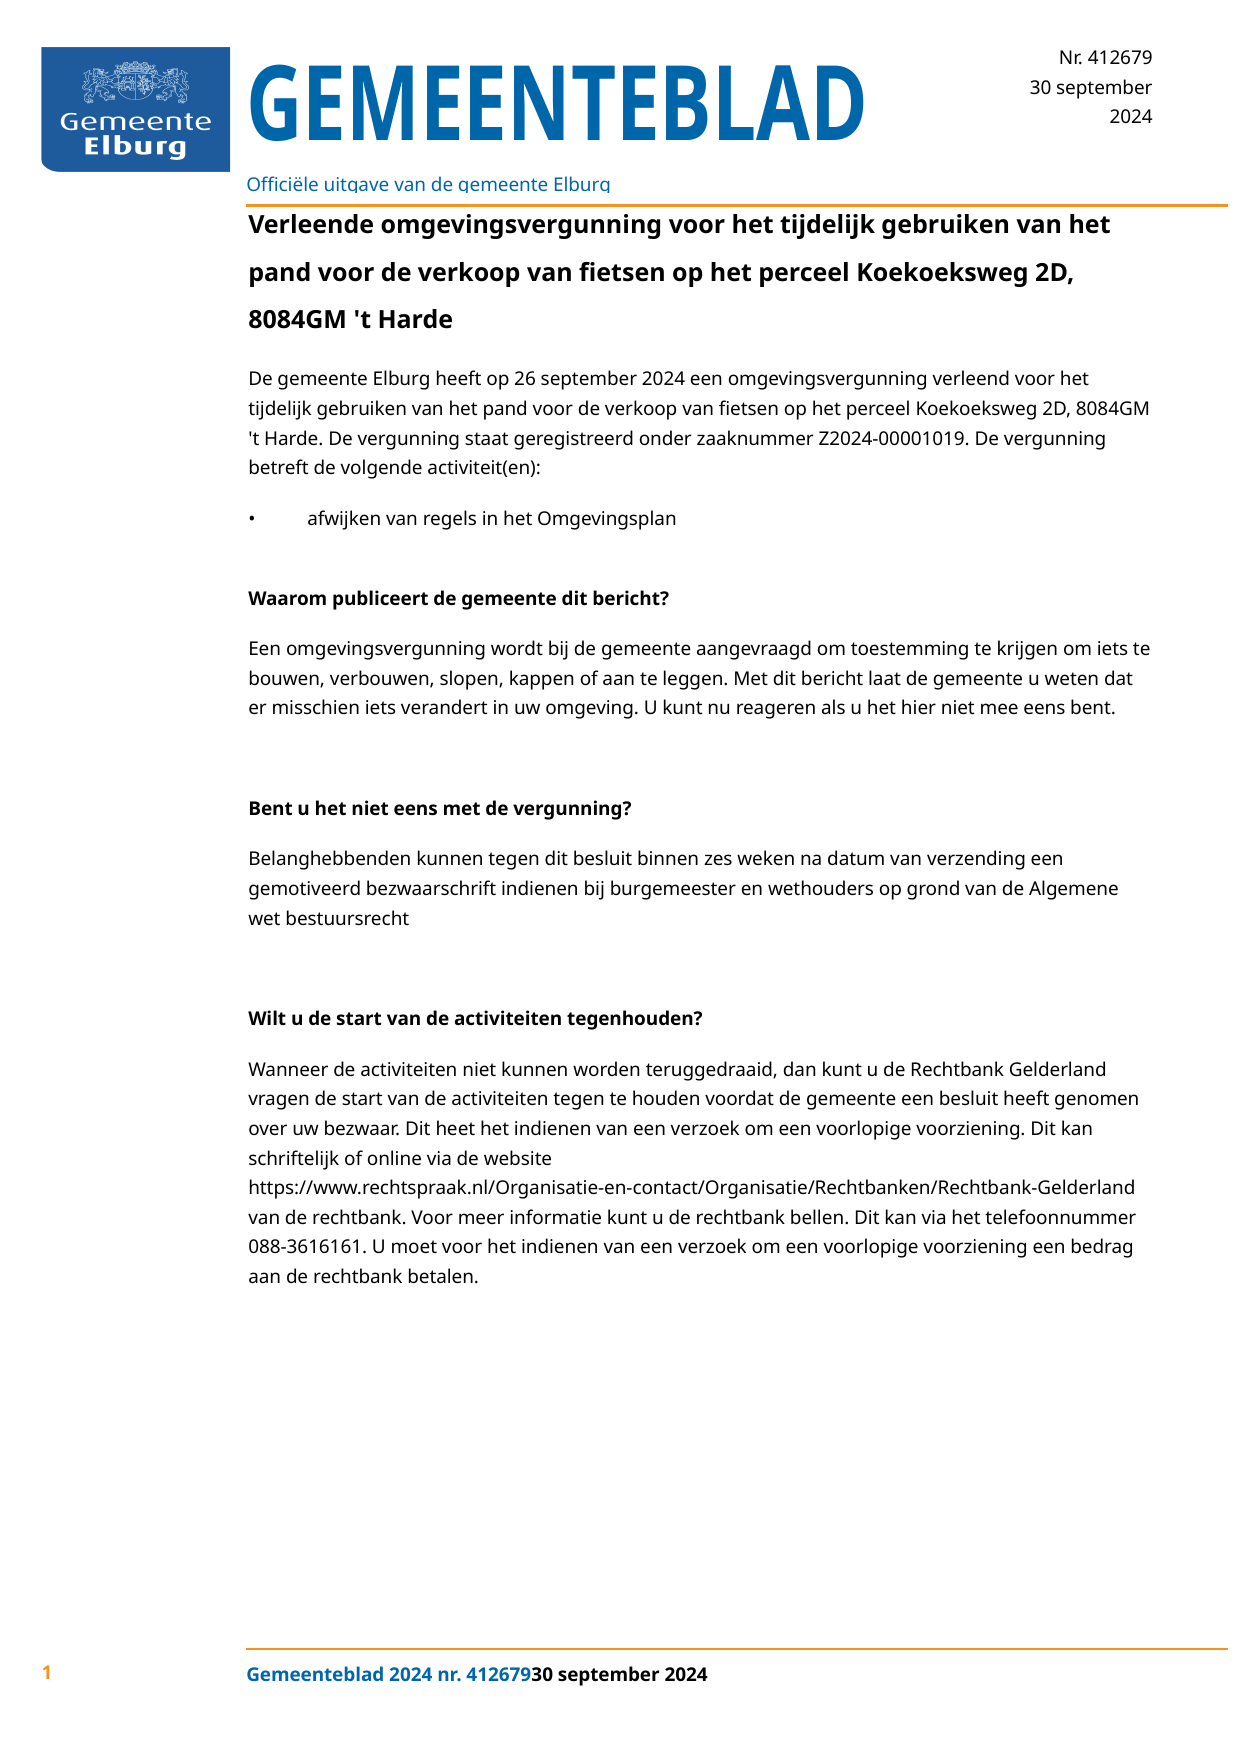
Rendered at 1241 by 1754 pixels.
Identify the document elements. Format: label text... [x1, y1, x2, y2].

text Bent u het niet eens met de vergunning? [248, 795, 1152, 821]
text Waarom publiceert de gemeente dit bericht? [248, 585, 1152, 610]
text Verleende omgevingsvergunning voor het tijdelijk gebruiken van het pand voor de verkoop van fietsen op het perceel Koekoeksweg 2D, 8084GM 't Harde [248, 207, 1152, 336]
list afwijken van regels in het Omgevingsplan [248, 505, 1152, 530]
text De gemeente Elburg heeft op 26 september 2024 een omgevingsvergunning verleend voor het tijdelijk gebruiken van het pand voor de verkoop van fietsen op het perceel Koekoeksweg 2D, 8084GM 't Harde. De vergunning staat geregistreerd onder zaaknummer Z2024-00001019. De vergunning betreft de volgende activiteit(en): [248, 366, 1152, 480]
picture [41, 47, 231, 172]
text Een omgevingsvergunning wordt bij de gemeente aangevraagd om toestemming te krijgen om iets te bouwen, verbouwen, slopen, kappen of aan te leggen. Met dit bericht laat de gemeente u weten dat er misschien iets verandert in uw omgeving. U kunt nu reageren als u het hier niet mee eens bent. [248, 635, 1152, 720]
text Wilt u de start van de activiteiten tegenhouden? [248, 1006, 1152, 1031]
text Wanneer de activiteiten niet kunnen worden teruggedraaid, dan kunt u de Rechtbank Gelderland vragen de start van de activiteiten tegen te houden voordat de gemeente een besluit heeft genomen over uw bezwaar. Dit heet het indienen van een verzoek om een voorlopige voorziening. Dit kan schriftelijk of online via de website https://www.rechtspraak.nl/Organisatie-en-contact/Organisatie/Rechtbanken/Rechtbank-Gelderland van de rechtbank. Voor meer informatie kunt u de rechtbank bellen. Dit kan via het telefoonnummer 088-3616161. U moet voor het indienen van een verzoek om een voorlopige voorziening een bedrag aan de rechtbank betalen. [248, 1056, 1152, 1289]
text Belanghebbenden kunnen tegen dit besluit binnen zes weken na datum van verzending een gemotiveerd bezwaarschrift indienen bij burgemeester en wethouders op grond van de Algemene wet bestuursrecht [248, 846, 1152, 930]
